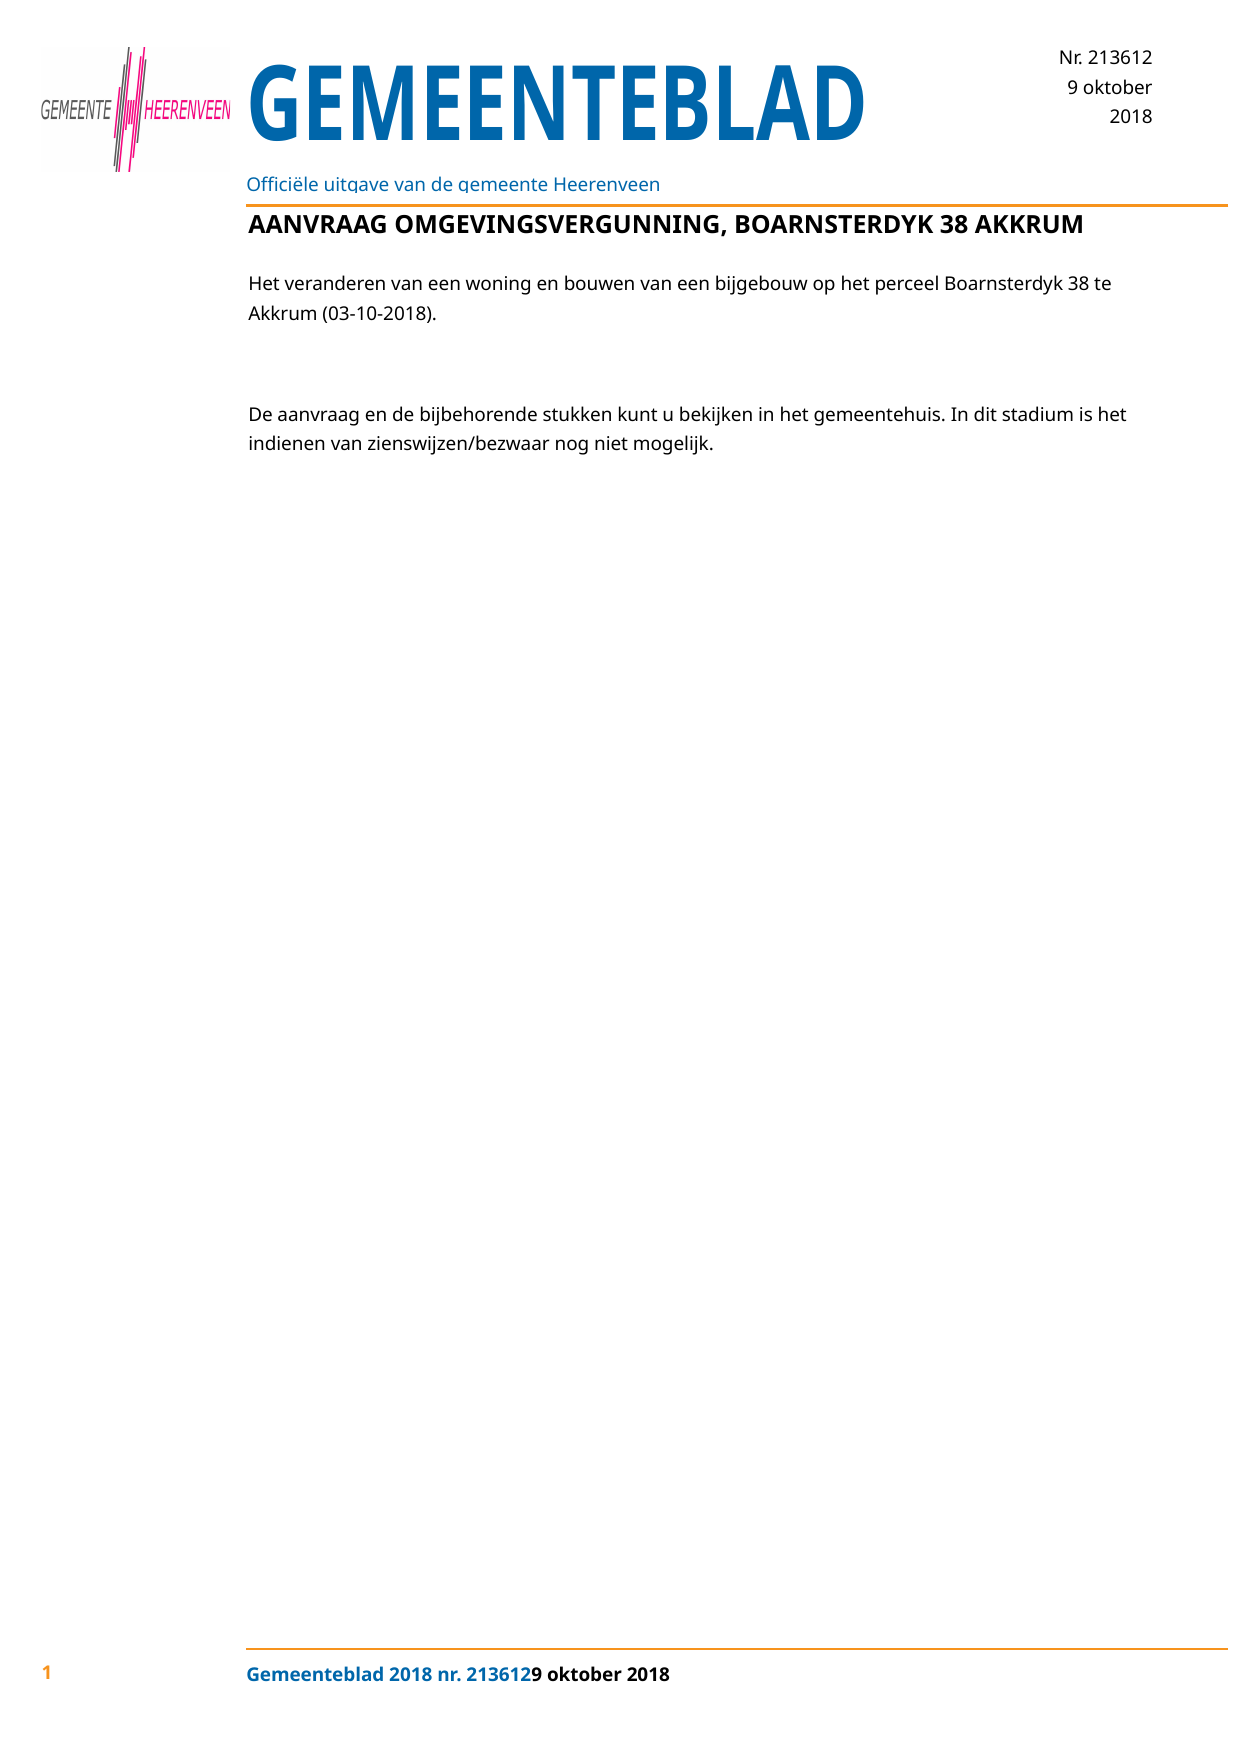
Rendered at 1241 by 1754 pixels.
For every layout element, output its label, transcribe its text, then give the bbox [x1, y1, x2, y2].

picture [41, 47, 231, 172]
text Het veranderen van een woning en bouwen van een bijgebouw op het perceel Boarnsterdyk 38 te Akkrum (03-10-2018). [248, 270, 1152, 326]
text AANVRAAG OMGEVINGSVERGUNNING, BOARNSTERDYK 38 AKKRUM [248, 207, 1152, 241]
text De aanvraag en de bijbehorende stukken kunt u bekijken in het gemeentehuis. In dit stadium is het indienen van zienswijzen/bezwaar nog niet mogelijk. [248, 401, 1152, 456]
